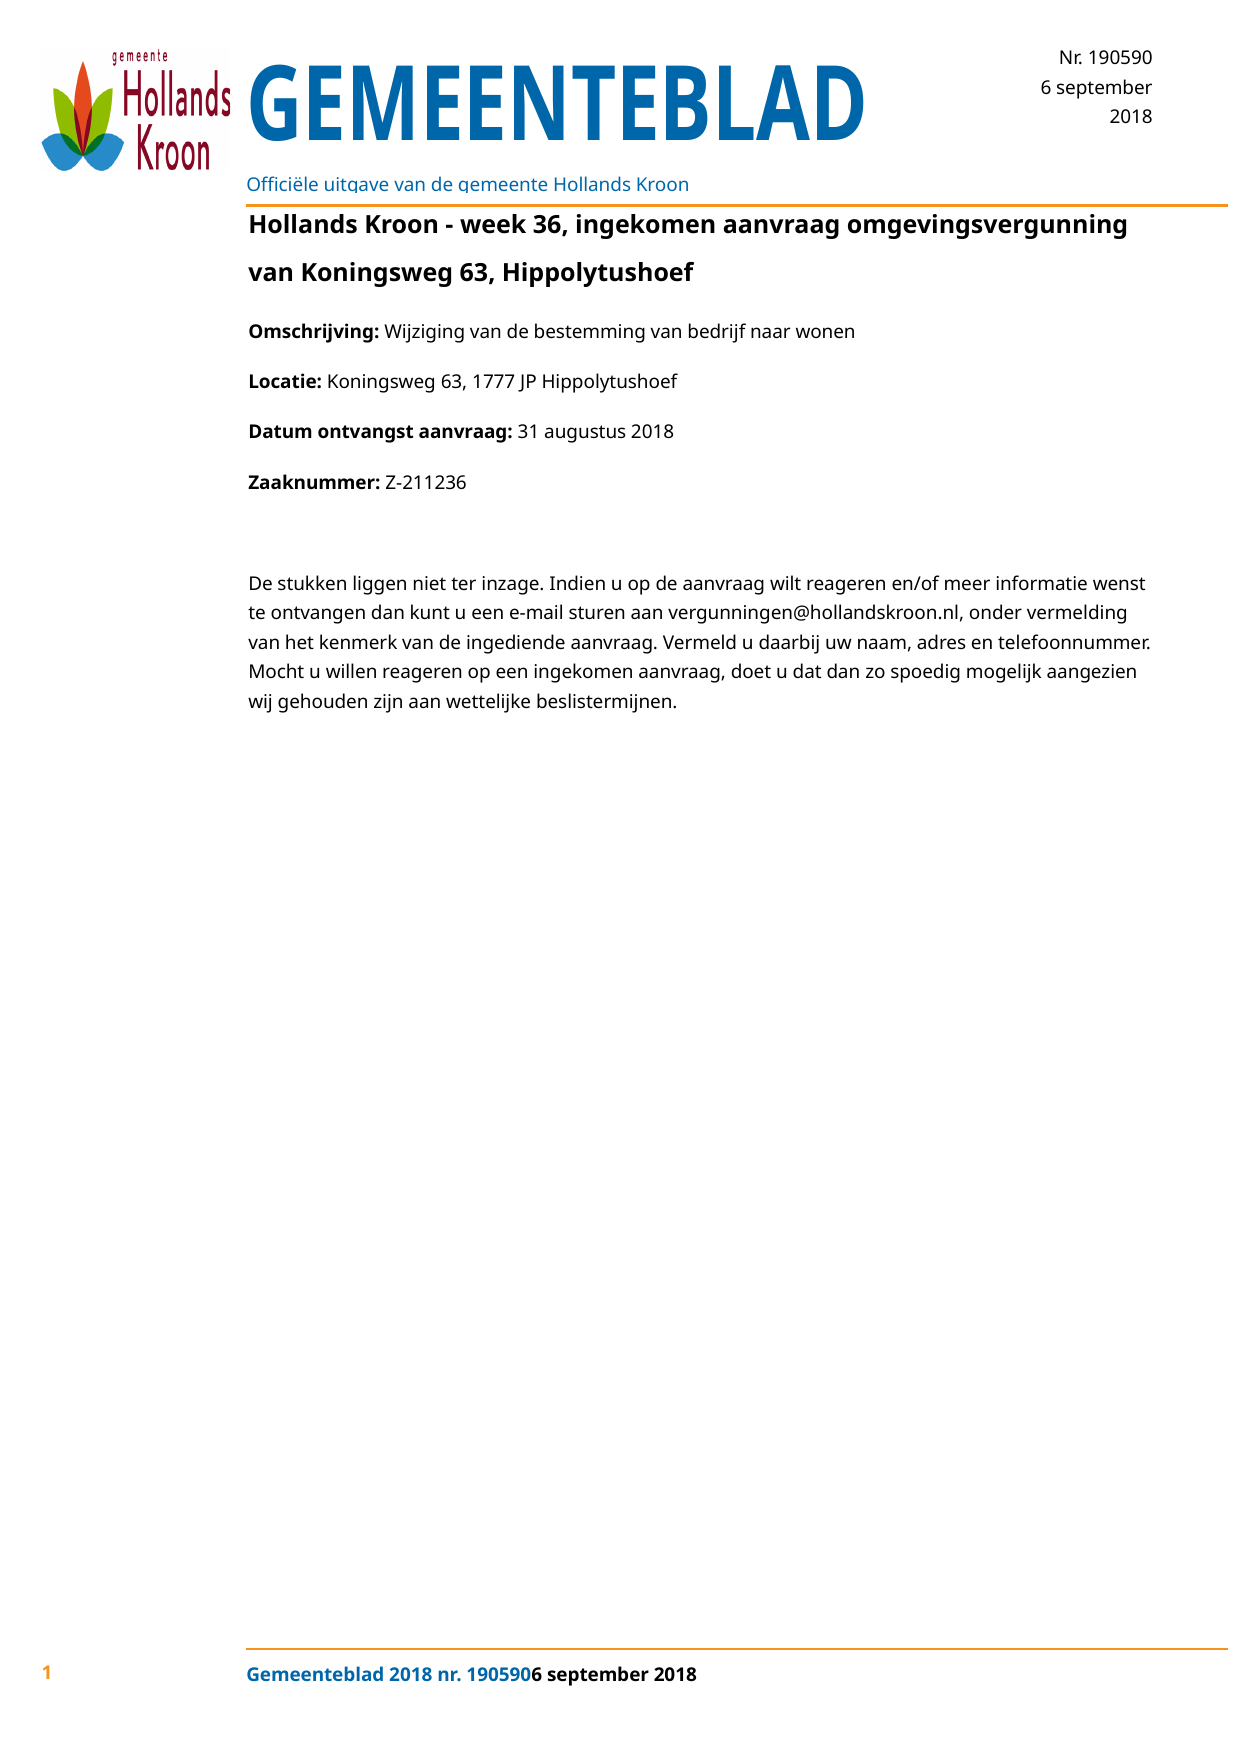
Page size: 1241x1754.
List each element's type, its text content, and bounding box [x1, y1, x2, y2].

picture [41, 47, 231, 172]
text Locatie: Koningsweg 63, 1777 JP Hippolytushoef [248, 368, 1152, 394]
text Datum ontvangst aanvraag: 31 augustus 2018 [248, 419, 1152, 444]
text Hollands Kroon - week 36, ingekomen aanvraag omgevingsvergunning van Koningsweg 63, Hippolytushoef [248, 207, 1152, 288]
text Omschrijving: Wijziging van de bestemming van bedrijf naar wonen [248, 318, 1152, 344]
text Zaaknummer: Z-211236 [248, 469, 1152, 495]
text De stukken liggen niet ter inzage. Indien u op de aanvraag wilt reageren en/of meer informatie wenst te ontvangen dan kunt u een e-mail sturen aan vergunningen@hollandskroon.nl, onder vermelding van het kenmerk van de ingediende aanvraag. Vermeld u daarbij uw naam, adres en telefoonnummer. Mocht u willen reageren op een ingekomen aanvraag, doet u dat dan zo spoedig mogelijk aangezien wij gehouden zijn aan wettelijke beslistermijnen. [248, 570, 1152, 714]
